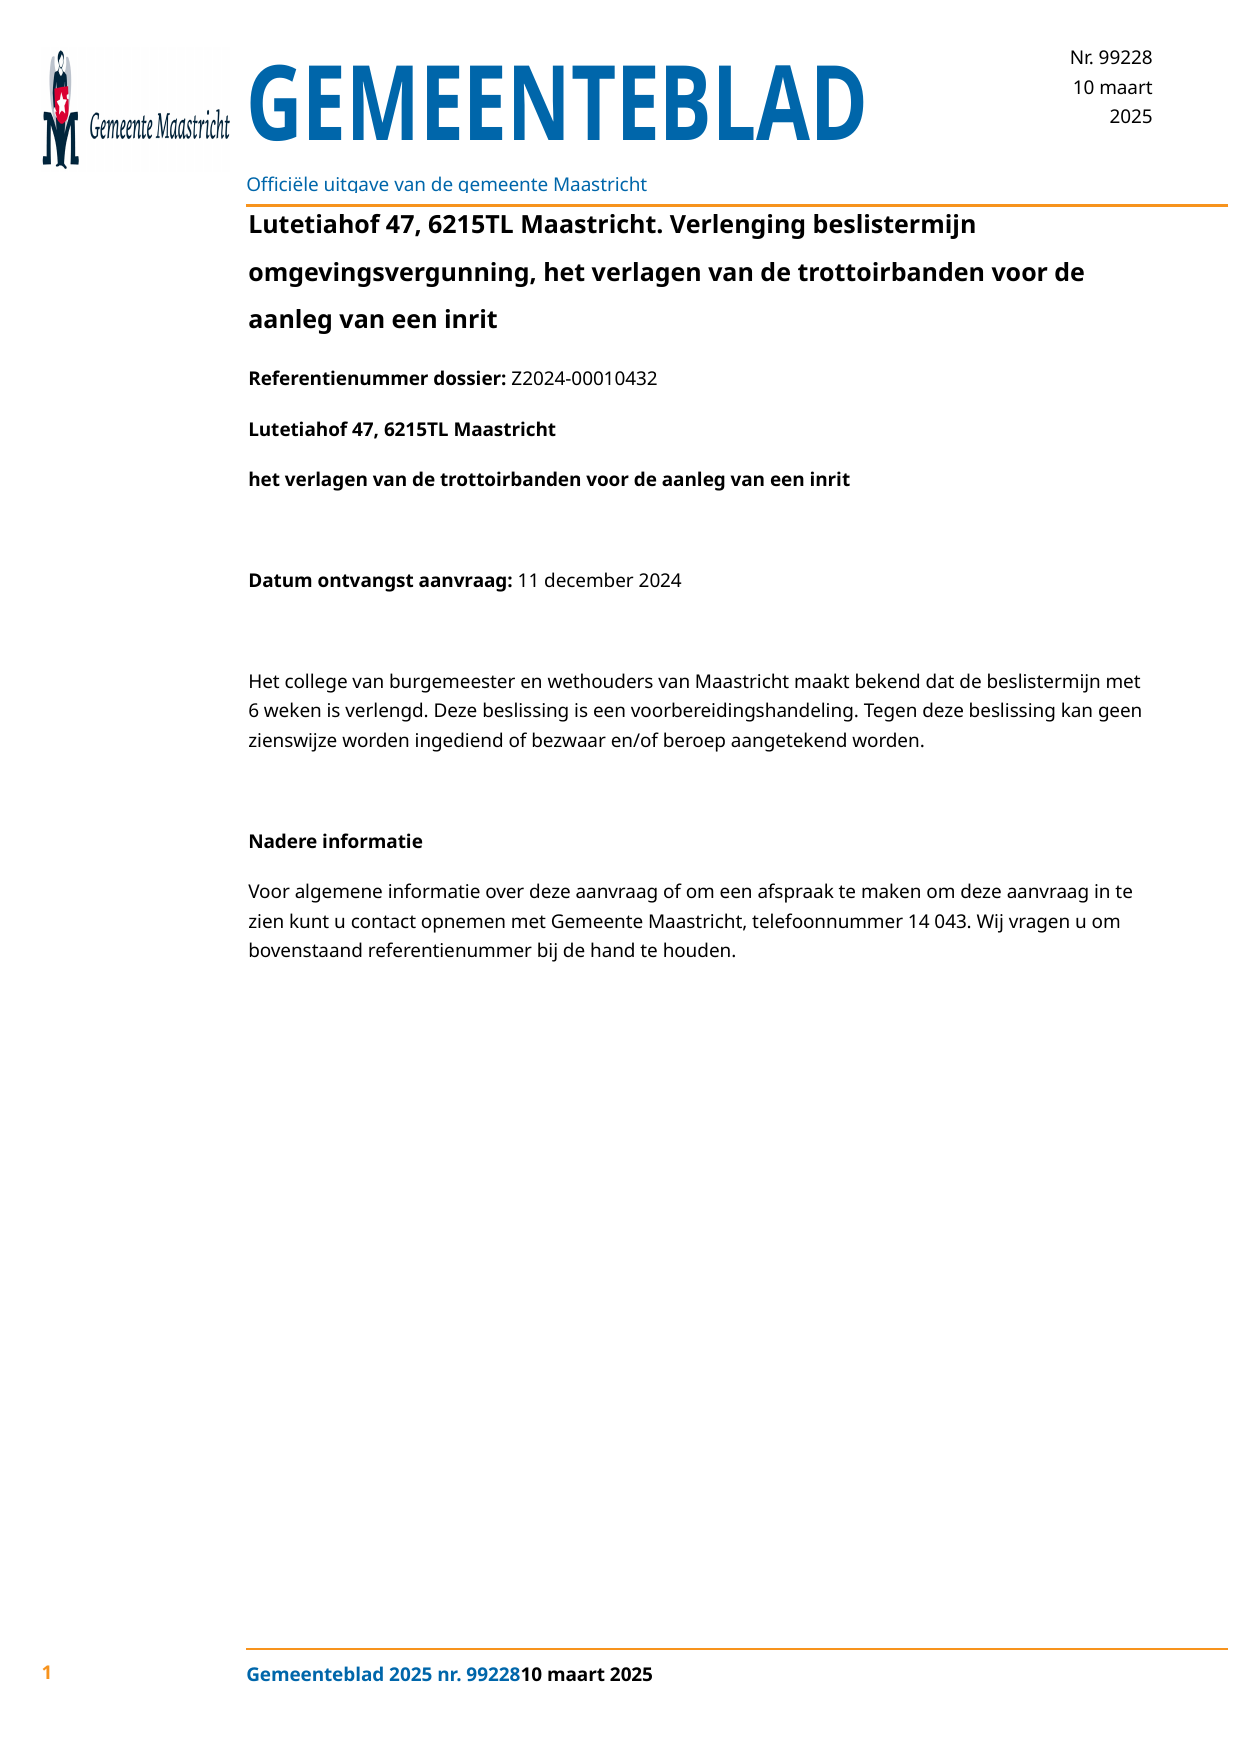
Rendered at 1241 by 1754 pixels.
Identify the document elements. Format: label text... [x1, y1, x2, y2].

text het verlagen van de trottoirbanden voor de aanleg van een inrit [248, 466, 1152, 492]
text Nadere informatie [248, 828, 1152, 854]
text Het college van burgemeester en wethouders van Maastricht maakt bekend dat de beslistermijn met 6 weken is verlengd. Deze beslissing is een voorbereidingshandeling. Tegen deze beslissing kan geen zienswijze worden ingediend of bezwaar en/of beroep aangetekend worden. [248, 668, 1152, 753]
text Lutetiahof 47, 6215TL Maastricht [248, 416, 1152, 442]
text Lutetiahof 47, 6215TL Maastricht. Verlenging beslistermijn omgevingsvergunning, het verlagen van de trottoirbanden voor de aanleg van een inrit [248, 207, 1152, 336]
text Datum ontvangst aanvraag: 11 december 2024 [248, 567, 1152, 593]
picture [41, 47, 231, 172]
text Voor algemene informatie over deze aanvraag of om een afspraak te maken om deze aanvraag in te zien kunt u contact opnemen met Gemeente Maastricht, telefoonnummer 14 043. Wij vragen u om bovenstaand referentienummer bij de hand te houden. [248, 878, 1152, 963]
text Referentienummer dossier: Z2024-00010432 [248, 366, 1152, 391]
